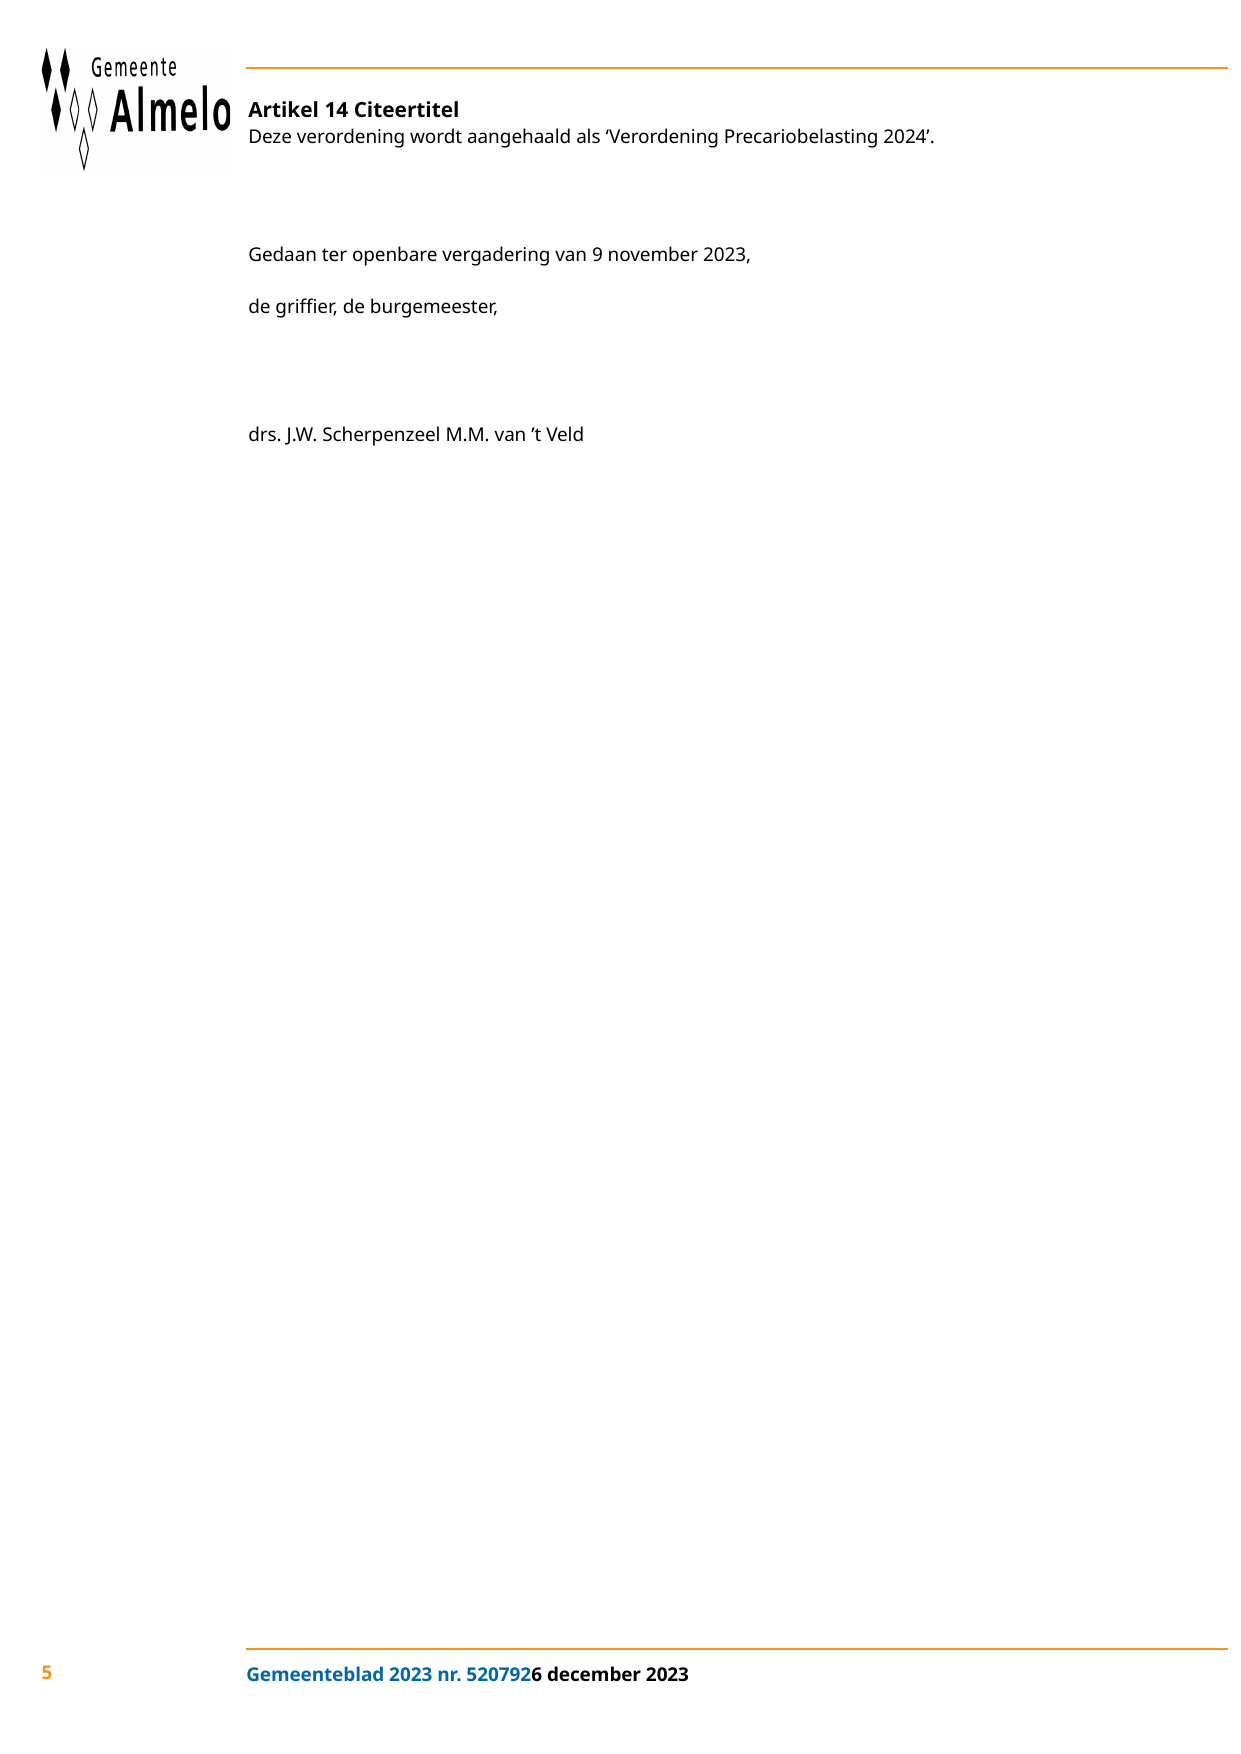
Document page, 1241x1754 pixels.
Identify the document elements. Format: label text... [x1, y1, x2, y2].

text Deze verordening wordt aangehaald als ‘Verordening Precariobelasting 2024’. [248, 123, 1152, 149]
text Artikel 14 Citeertitel [248, 95, 1152, 123]
text drs. J.W. Scherpenzeel M.M. van ’t Veld [248, 422, 1152, 447]
text Gedaan ter openbare vergadering van 9 november 2023, [248, 242, 1152, 267]
text de griffier, de burgemeester, [248, 293, 1152, 319]
picture [41, 47, 231, 172]
